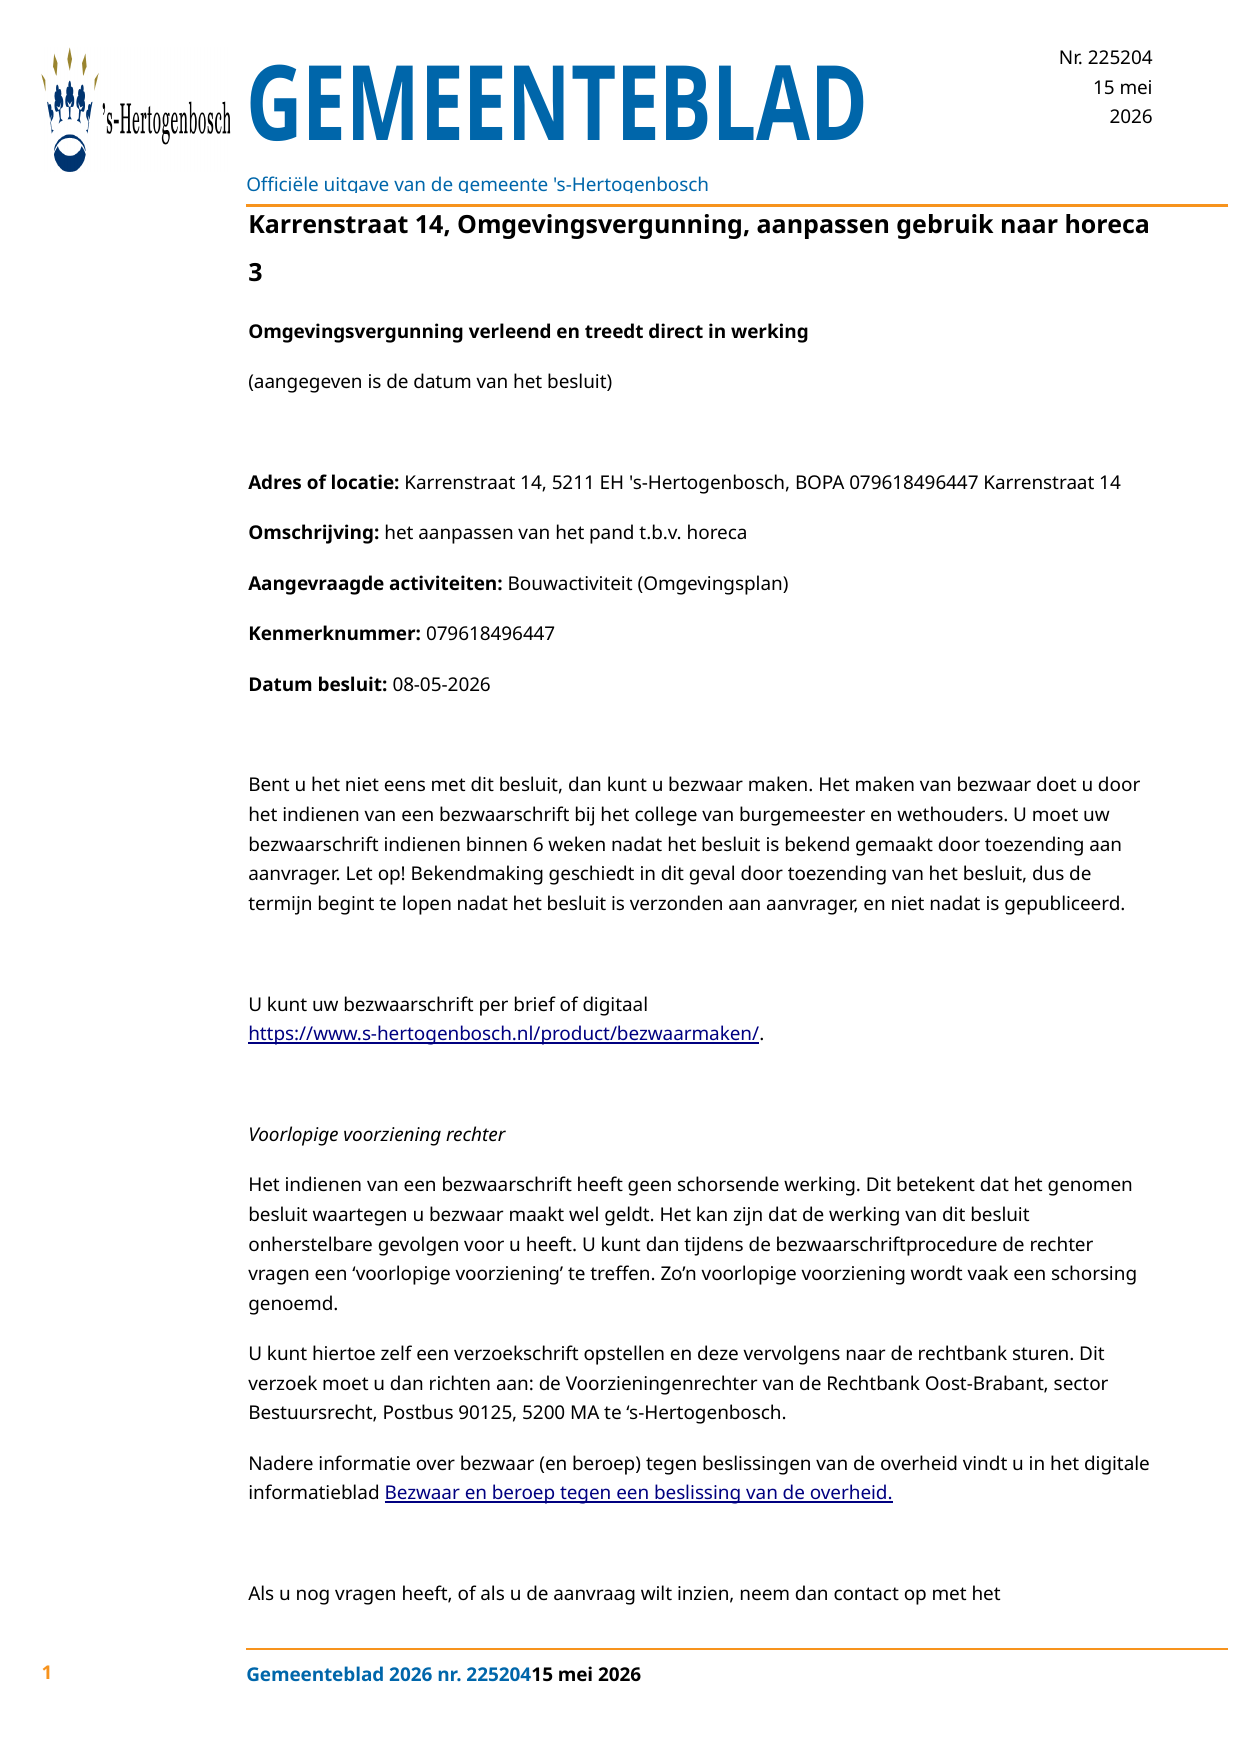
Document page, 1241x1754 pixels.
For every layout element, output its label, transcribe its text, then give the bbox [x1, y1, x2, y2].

picture [41, 47, 231, 172]
text U kunt uw bezwaarschrift per brief of digitaal https://www.s-hertogenbosch.nl/product/bezwaarmaken/. [248, 991, 1152, 1046]
text U kunt hiertoe zelf een verzoekschrift opstellen en deze vervolgens naar de rechtbank sturen. Dit verzoek moet u dan richten aan: de Voorzieningenrechter van de Rechtbank Oost-Brabant, sector Bestuursrecht, Postbus 90125, 5200 MA te ‘s-Hertogenbosch. [248, 1340, 1152, 1425]
text Het indienen van een bezwaarschrift heeft geen schorsende werking. Dit betekent dat het genomen besluit waartegen u bezwaar maakt wel geldt. Het kan zijn dat de werking van dit besluit onherstelbare gevolgen voor u heeft. U kunt dan tijdens de bezwaarschriftprocedure de rechter vragen een ‘voorlopige voorziening’ te treffen. Zo’n voorlopige voorziening wordt vaak een schorsing genoemd. [248, 1172, 1152, 1316]
text Datum besluit: 08-05-2026 [248, 671, 1152, 697]
text (aangegeven is de datum van het besluit) [248, 368, 1152, 394]
text Bent u het niet eens met dit besluit, dan kunt u bezwaar maken. Het maken van bezwaar doet u door het indienen van een bezwaarschrift bij het college van burgemeester en wethouders. U moet uw bezwaarschrift indienen binnen 6 weken nadat het besluit is bekend gemaakt door toezending aan aanvrager. Let op! Bekendmaking geschiedt in dit geval door toezending van het besluit, dus de termijn begint te lopen nadat het besluit is verzonden aan aanvrager, en niet nadat is gepubliceerd. [248, 772, 1152, 916]
text Kenmerknummer: 079618496447 [248, 620, 1152, 646]
text Omgevingsvergunning verleend en treedt direct in werking [248, 318, 1152, 344]
text Karrenstraat 14, Omgevingsvergunning, aanpassen gebruik naar horeca 3 [248, 207, 1152, 288]
text Voorlopige voorziening rechter [248, 1121, 1152, 1147]
text Aangevraagde activiteiten: Bouwactiviteit (Omgevingsplan) [248, 570, 1152, 596]
text Nadere informatie over bezwaar (en beroep) tegen beslissingen van de overheid vindt u in het digitale informatieblad Bezwaar en beroep tegen een beslissing van de overheid. [248, 1450, 1152, 1505]
text Omschrijving: het aanpassen van het pand t.b.v. horeca [248, 519, 1152, 545]
text Als u nog vragen heeft, of als u de aanvraag wilt inzien, neem dan contact op met het [248, 1580, 1152, 1606]
text Adres of locatie: Karrenstraat 14, 5211 EH 's-Hertogenbosch, BOPA 079618496447 Karrenstraat 14 [248, 469, 1152, 495]
